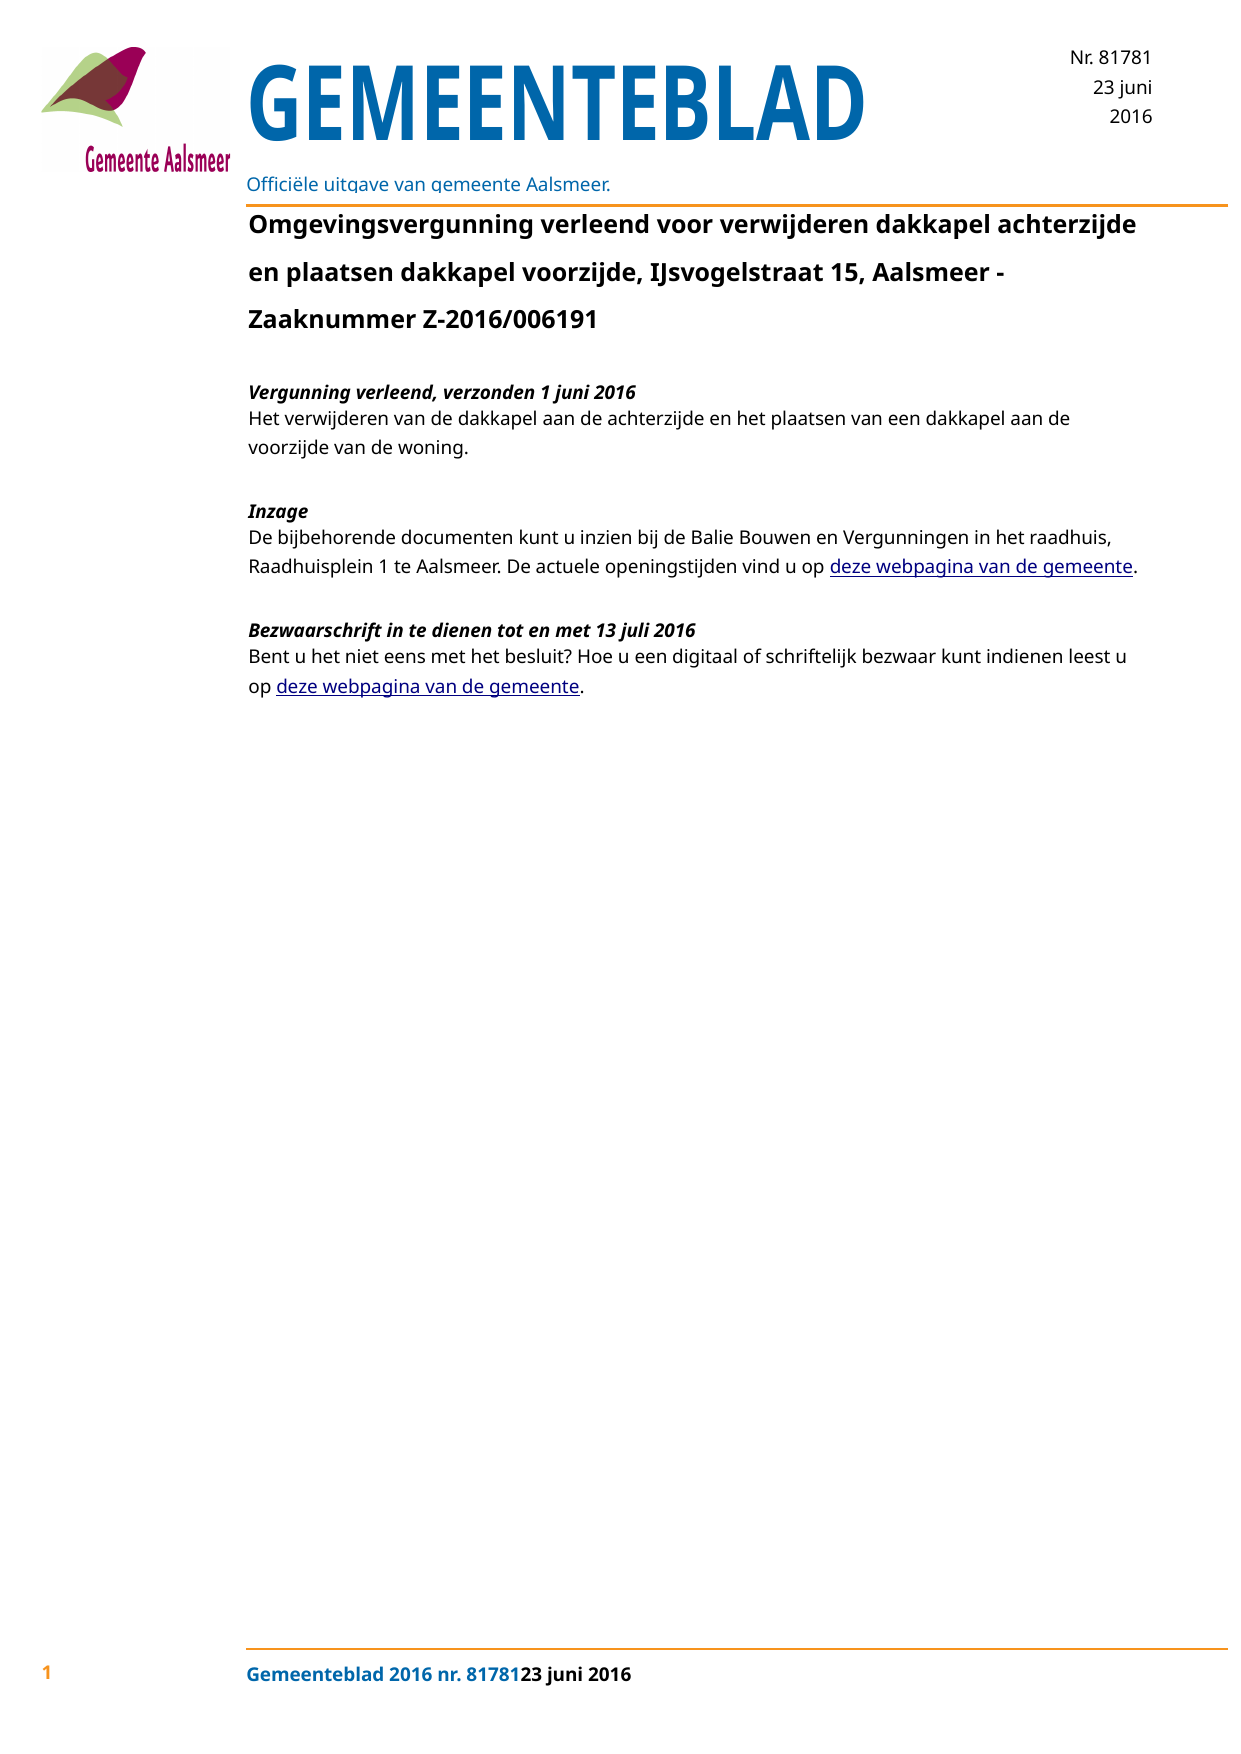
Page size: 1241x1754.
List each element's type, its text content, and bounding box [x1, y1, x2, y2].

text Bezwaarschrift in te dienen tot en met 13 juli 2016 [248, 618, 1152, 643]
text De bijbehorende documenten kunt u inzien bij de Balie Bouwen en Vergunningen in het raadhuis, Raadhuisplein 1 te Aalsmeer. De actuele openingstijden vind u op deze webpagina van de gemeente. [248, 524, 1152, 579]
text Vergunning verleend, verzonden 1 juni 2016 [248, 379, 1152, 405]
text Bent u het niet eens met het besluit? Hoe u een digitaal of schriftelijk bezwaar kunt indienen leest u op deze webpagina van de gemeente. [248, 643, 1152, 699]
text Omgevingsvergunning verleend voor verwijderen dakkapel achterzijde en plaatsen dakkapel voorzijde, IJsvogelstraat 15, Aalsmeer - Zaaknummer Z-2016/006191 [248, 207, 1152, 336]
picture [41, 47, 231, 172]
text Inzage [248, 498, 1152, 524]
text Het verwijderen van de dakkapel aan de achterzijde en het plaatsen van een dakkapel aan de voorzijde van de woning. [248, 405, 1152, 460]
